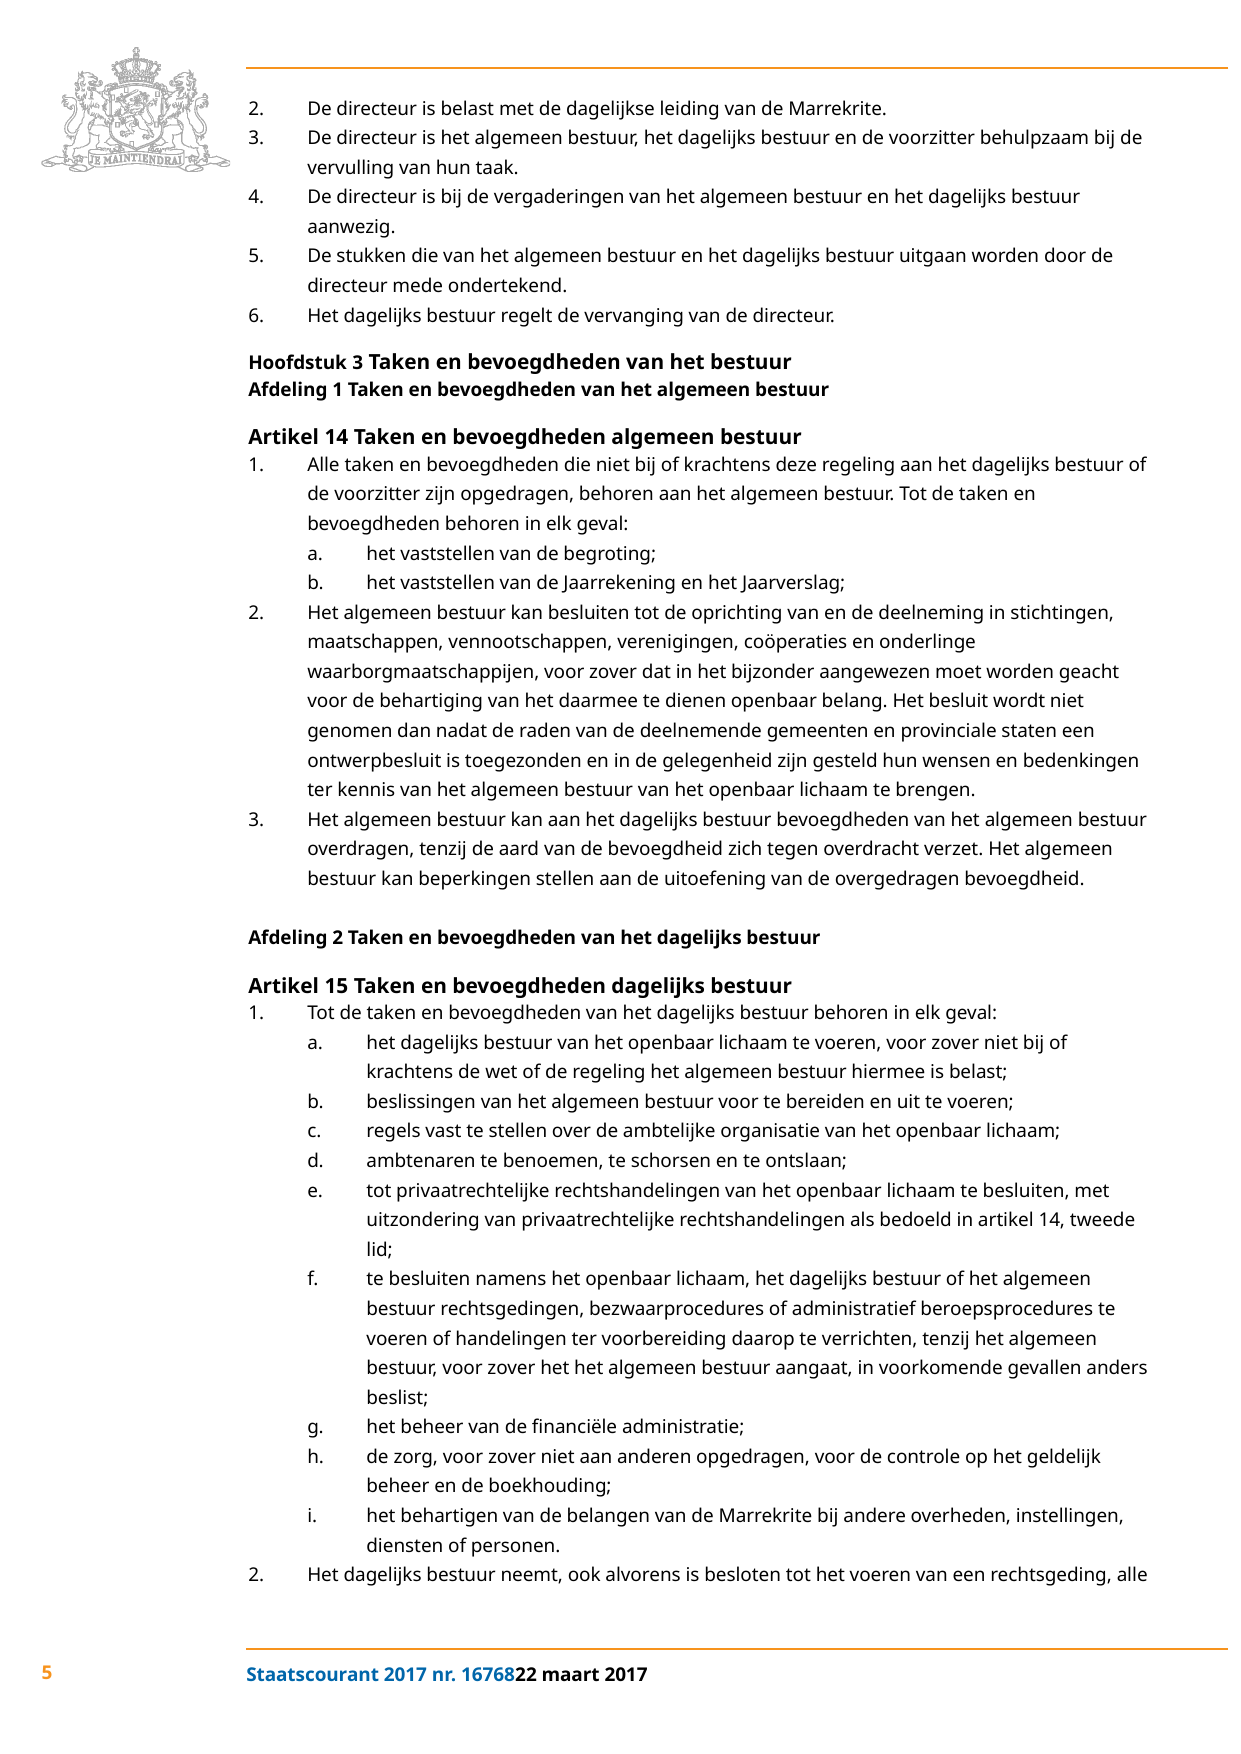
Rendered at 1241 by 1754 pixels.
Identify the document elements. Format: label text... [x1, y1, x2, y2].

list ambtenaren te benoemen, te schorsen en te ontslaan; [307, 1147, 1152, 1173]
list De directeur is belast met de dagelijkse leiding van de Marrekrite. [248, 95, 1152, 121]
list de zorg, voor zover niet aan anderen opgedragen, voor de controle op het geldelijk beheer en de boekhouding; [307, 1443, 1152, 1498]
list beslissingen van het algemeen bestuur voor te bereiden en uit te voeren; [307, 1088, 1152, 1114]
list tot privaatrechtelijke rechtshandelingen van het openbaar lichaam te besluiten, met uitzondering van privaatrechtelijke rechtshandelingen als bedoeld in artikel 14, tweede lid; [307, 1177, 1152, 1262]
text Artikel 14 Taken en bevoegdheden algemeen bestuur [248, 422, 1152, 451]
list Het algemeen bestuur kan aan het dagelijks bestuur bevoegdheden van het algemeen bestuur overdragen, tenzij de aard van de bevoegdheid zich tegen overdracht verzet. Het algemeen bestuur kan beperkingen stellen aan de uitoefening van de overgedragen bevoegdheid. [248, 806, 1152, 891]
list De stukken die van het algemeen bestuur en het dagelijks bestuur uitgaan worden door de directeur mede ondertekend. [248, 243, 1152, 298]
list het vaststellen van de Jaarrekening en het Jaarverslag; [307, 569, 1152, 595]
list Tot de taken en bevoegdheden van het dagelijks bestuur behoren in elk geval: [248, 999, 1152, 1025]
list regels vast te stellen over de ambtelijke organisatie van het openbaar lichaam; [307, 1118, 1152, 1143]
list het dagelijks bestuur van het openbaar lichaam te voeren, voor zover niet bij of krachtens de wet of de regeling het algemeen bestuur hiermee is belast; [307, 1029, 1152, 1084]
list het behartigen van de belangen van de Marrekrite bij andere overheden, instellingen, diensten of personen. [307, 1502, 1152, 1557]
list Het dagelijks bestuur neemt, ook alvorens is besloten tot het voeren van een rechtsgeding, alle [248, 1561, 1152, 1587]
list De directeur is bij de vergaderingen van het algemeen bestuur en het dagelijks bestuur aanwezig. [248, 183, 1152, 239]
text Afdeling 2 Taken en bevoegdheden van het dagelijks bestuur [248, 924, 1152, 950]
list het beheer van de financiële administratie; [307, 1413, 1152, 1439]
list De directeur is het algemeen bestuur, het dagelijks bestuur en de voorzitter behulpzaam bij de vervulling van hun taak. [248, 124, 1152, 180]
list Het algemeen bestuur kan besluiten tot de oprichting van en de deelneming in stichtingen, maatschappen, vennootschappen, verenigingen, coöperaties en onderlinge waarborgmaatschappijen, voor zover dat in het bijzonder aangewezen moet worden geacht voor de behartiging van het daarmee te dienen openbaar belang. Het besluit wordt niet genomen dan nadat de raden van de deelnemende gemeenten en provinciale staten een ontwerpbesluit is toegezonden en in de gelegenheid zijn gesteld hun wensen en bedenkingen ter kennis van het algemeen bestuur van het openbaar lichaam te brengen. [248, 599, 1152, 802]
list het vaststellen van de begroting; [307, 540, 1152, 565]
text Afdeling 1 Taken en bevoegdheden van het algemeen bestuur [248, 376, 1152, 402]
text Hoofdstuk 3 Taken en bevoegdheden van het bestuur [248, 347, 1152, 376]
list Alle taken en bevoegdheden die niet bij of krachtens deze regeling aan het dagelijks bestuur of de voorzitter zijn opgedragen, behoren aan het algemeen bestuur. Tot de taken en bevoegdheden behoren in elk geval: [248, 451, 1152, 536]
list te besluiten namens het openbaar lichaam, het dagelijks bestuur of het algemeen bestuur rechtsgedingen, bezwaarprocedures of administratief beroepsprocedures te voeren of handelingen ter voorbereiding daarop te verrichten, tenzij het algemeen bestuur, voor zover het het algemeen bestuur aangaat, in voorkomende gevallen anders beslist; [307, 1266, 1152, 1409]
picture [41, 47, 231, 172]
list Het dagelijks bestuur regelt de vervanging van de directeur. [248, 302, 1152, 328]
text Artikel 15 Taken en bevoegdheden dagelijks bestuur [248, 971, 1152, 999]
